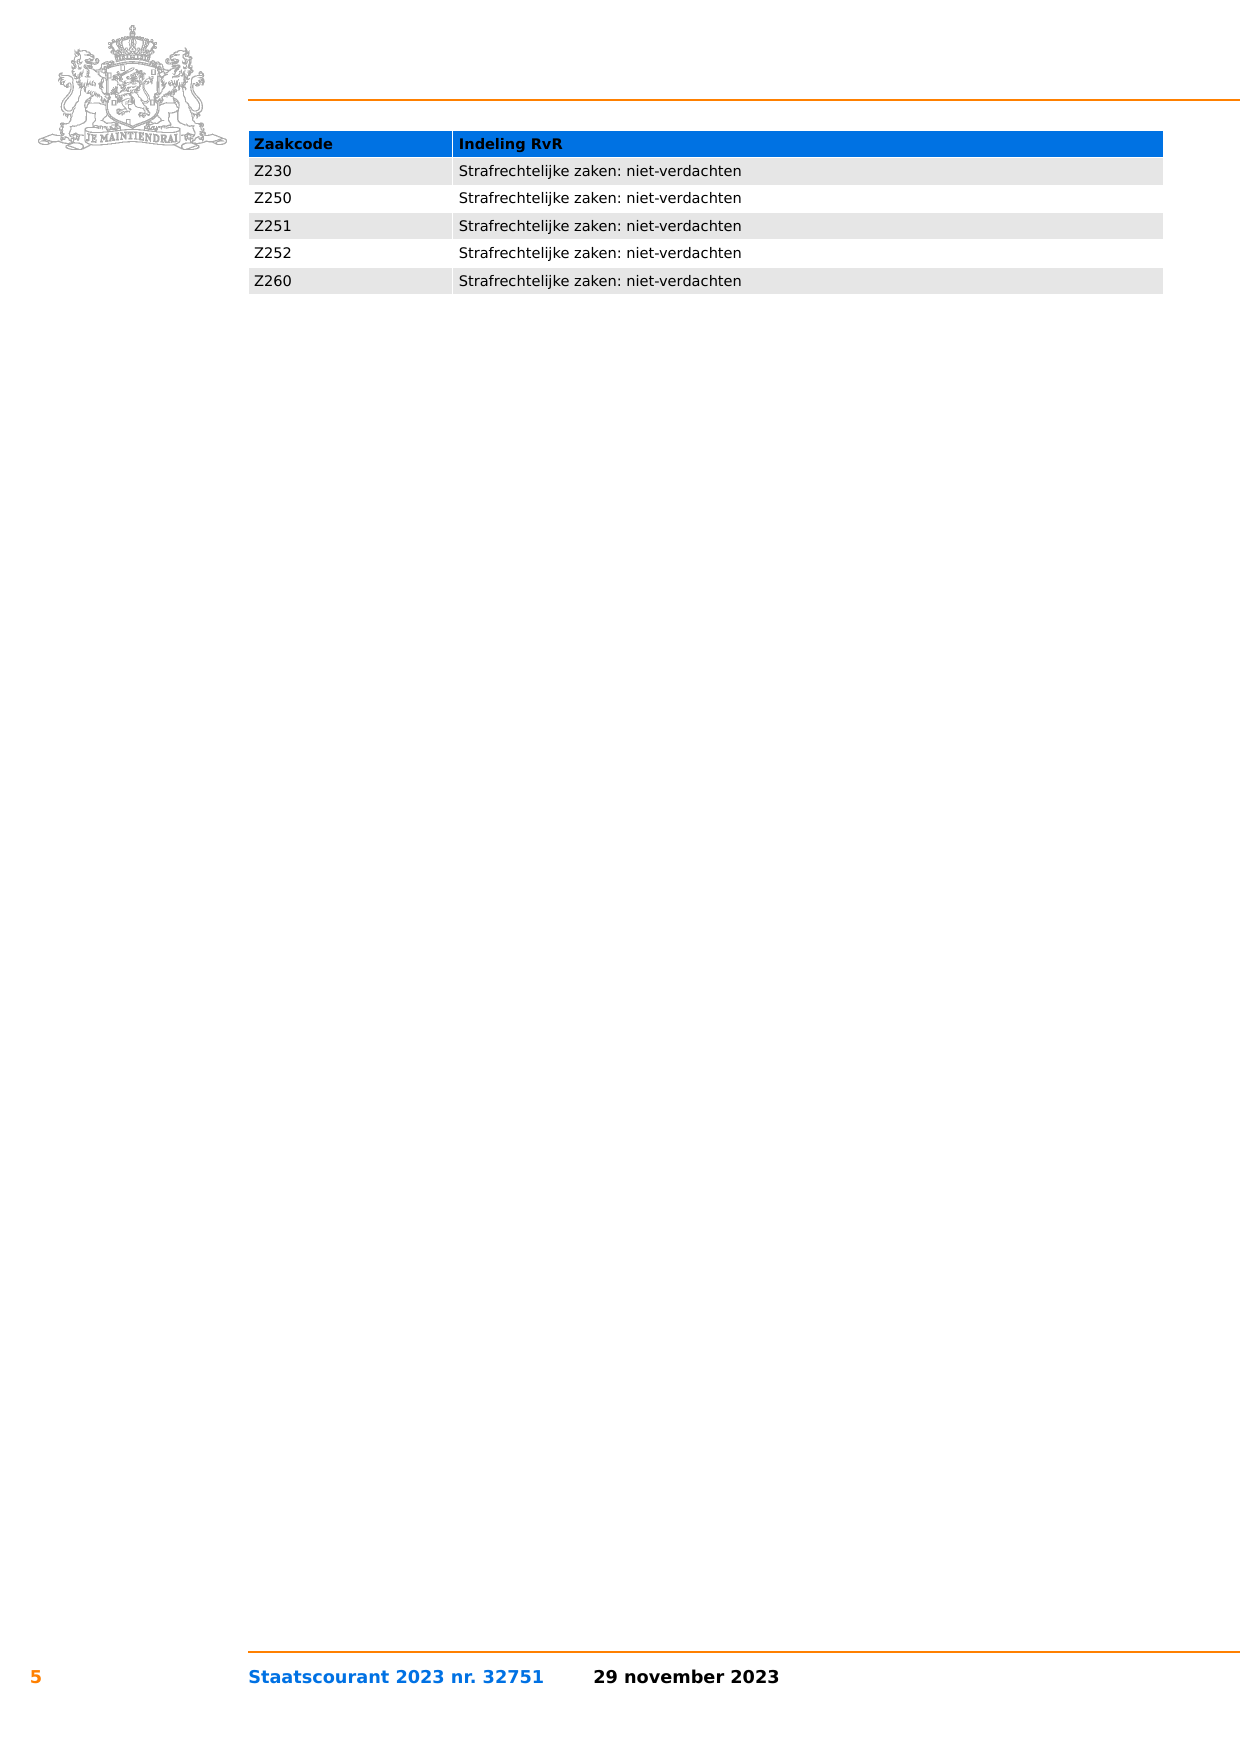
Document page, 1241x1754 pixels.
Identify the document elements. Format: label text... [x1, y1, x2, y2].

table_cell Strafrechtelijke zaken: niet-verdachten [453, 158, 1163, 185]
table_cell Strafrechtelijke zaken: niet-verdachten [453, 213, 1163, 239]
table_cell Strafrechtelijke zaken: niet-verdachten [453, 241, 1163, 267]
table_cell Z252 [249, 241, 452, 267]
table_header Indeling RvR [453, 131, 1163, 157]
table_cell Z251 [249, 213, 452, 239]
table_cell Z230 [249, 158, 452, 185]
table_cell Z250 [249, 186, 452, 212]
table_cell Strafrechtelijke zaken: niet-verdachten [453, 268, 1163, 294]
table_header Zaakcode [249, 131, 452, 157]
table_cell Z260 [249, 268, 452, 294]
table_cell Strafrechtelijke zaken: niet-verdachten [453, 186, 1163, 212]
picture [38, 25, 227, 150]
